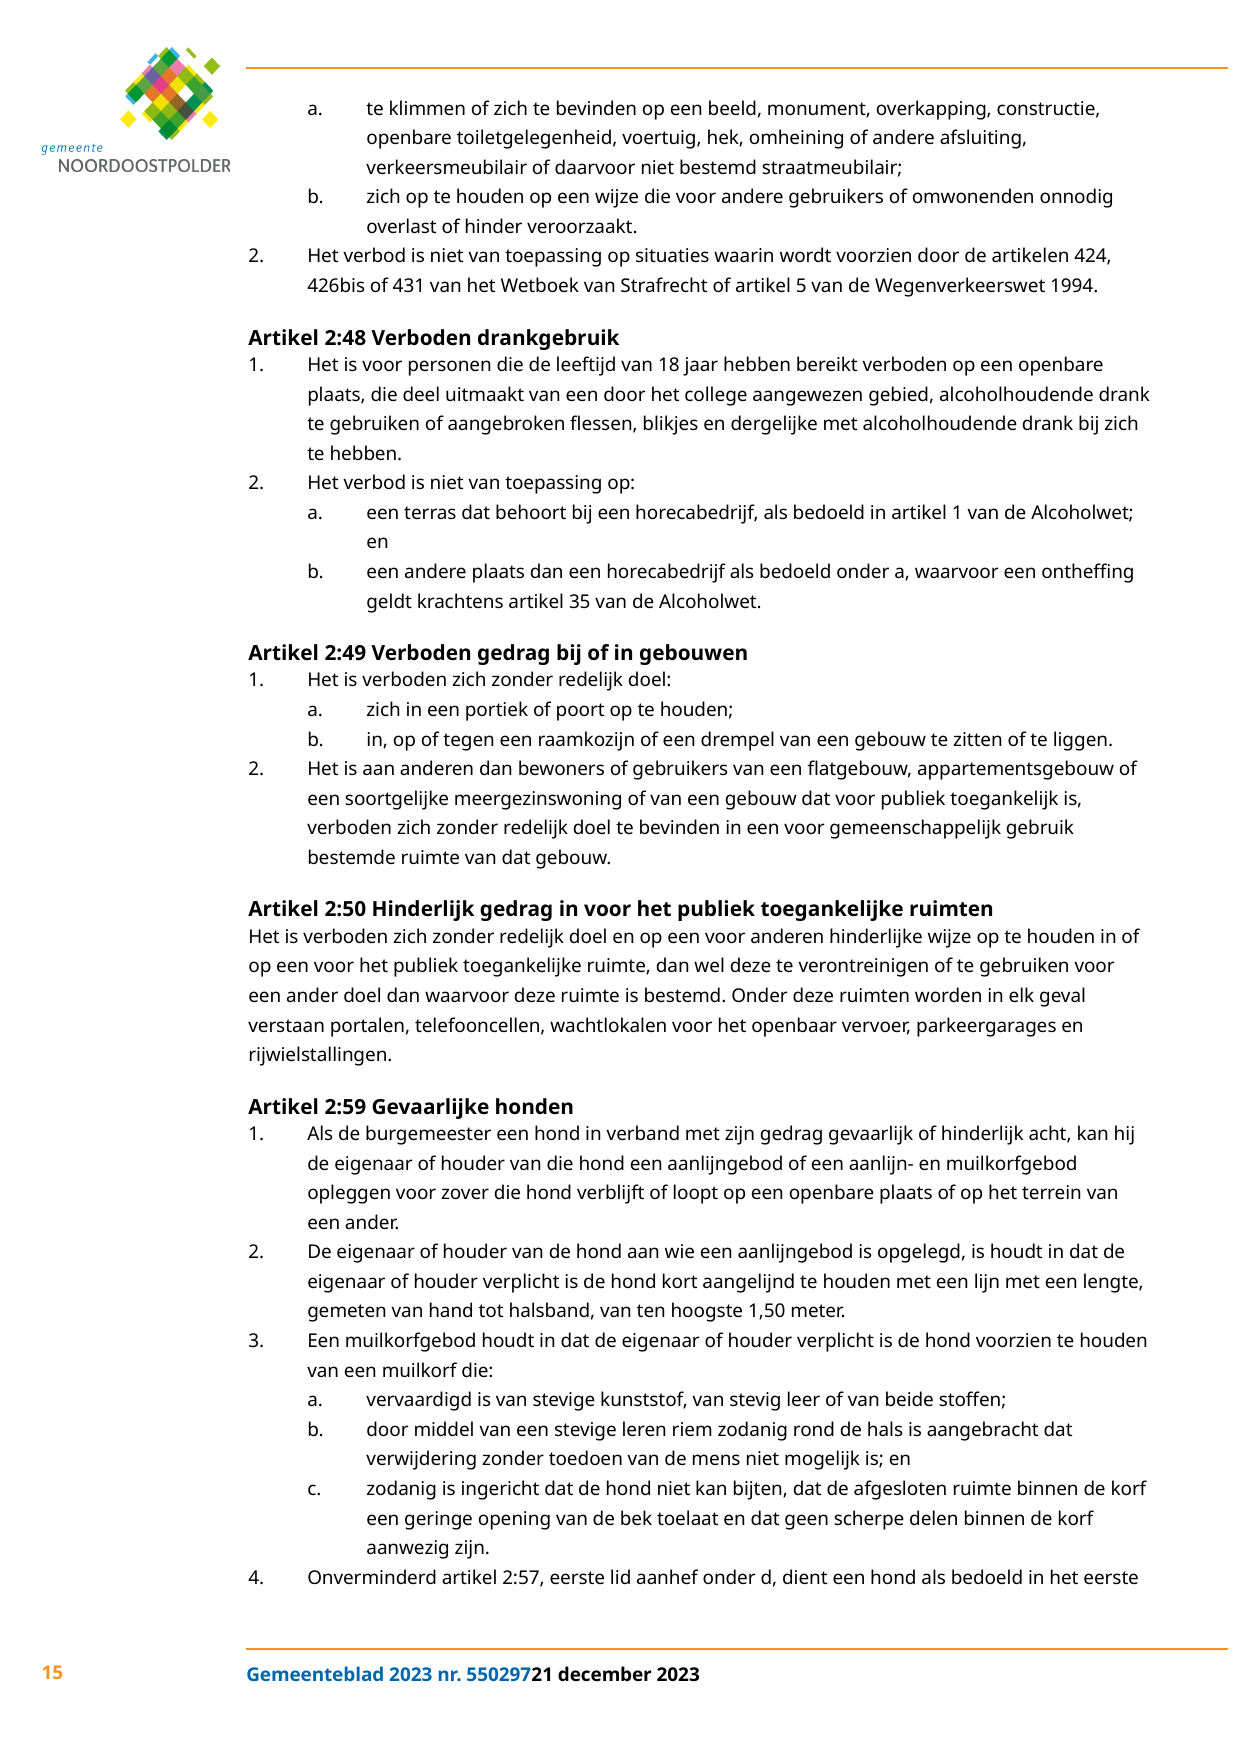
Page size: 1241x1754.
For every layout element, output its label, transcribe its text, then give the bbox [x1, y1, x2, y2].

list vervaardigd is van stevige kunststof, van stevig leer of van beide stoffen; [307, 1386, 1152, 1412]
list door middel van een stevige leren riem zodanig rond de hals is aangebracht dat verwijdering zonder toedoen van de mens niet mogelijk is; en [307, 1416, 1152, 1471]
list zich op te houden op een wijze die voor andere gebruikers of omwonenden onnodig overlast of hinder veroorzaakt. [307, 183, 1152, 239]
list Het is voor personen die de leeftijd van 18 jaar hebben bereikt verboden op een openbare plaats, die deel uitmaakt van een door het college aangewezen gebied, alcoholhoudende drank te gebruiken of aangebroken flessen, blikjes en dergelijke met alcoholhoudende drank bij zich te hebben. [248, 351, 1152, 466]
picture [41, 47, 231, 172]
list zich in een portiek of poort op te houden; [307, 696, 1152, 722]
list te klimmen of zich te bevinden op een beeld, monument, overkapping, constructie, openbare toiletgelegenheid, voertuig, hek, omheining of andere afsluiting, verkeersmeubilair of daarvoor niet bestemd straatmeubilair; [307, 95, 1152, 180]
list Onverminderd artikel 2:57, eerste lid aanhef onder d, dient een hond als bedoeld in het eerste [248, 1564, 1152, 1590]
text Artikel 2:49 Verboden gedrag bij of in gebouwen [248, 638, 1152, 667]
text Artikel 2:48 Verboden drankgebruik [248, 323, 1152, 351]
list De eigenaar of houder van de hond aan wie een aanlijngebod is opgelegd, is houdt in dat de eigenaar of houder verplicht is de hond kort aangelijnd te houden met een lijn met een lengte, gemeten van hand tot halsband, van ten hoogste 1,50 meter. [248, 1238, 1152, 1323]
list Het verbod is niet van toepassing op situaties waarin wordt voorzien door de artikelen 424, 426bis of 431 van het Wetboek van Strafrecht of artikel 5 van de Wegenverkeerswet 1994. [248, 243, 1152, 298]
list een andere plaats dan een horecabedrijf als bedoeld onder a, waarvoor een ontheffing geldt krachtens artikel 35 van de Alcoholwet. [307, 558, 1152, 613]
list Als de burgemeester een hond in verband met zijn gedrag gevaarlijk of hinderlijk acht, kan hij de eigenaar of houder van die hond een aanlijngebod of een aanlijn- en muilkorfgebod opleggen voor zover die hond verblijft of loopt op een openbare plaats of op het terrein van een ander. [248, 1120, 1152, 1235]
list een terras dat behoort bij een horecabedrijf, als bedoeld in artikel 1 van de Alcoholwet; en [307, 499, 1152, 554]
text Artikel 2:59 Gevaarlijke honden [248, 1092, 1152, 1120]
text Het is verboden zich zonder redelijk doel en op een voor anderen hinderlijke wijze op te houden in of op een voor het publiek toegankelijke ruimte, dan wel deze te verontreinigen of te gebruiken voor een ander doel dan waarvoor deze ruimte is bestemd. Onder deze ruimten worden in elk geval verstaan portalen, telefooncellen, wachtlokalen voor het openbaar vervoer, parkeergarages en rijwielstallingen. [248, 923, 1152, 1067]
list Het verbod is niet van toepassing op: [248, 469, 1152, 495]
list Het is verboden zich zonder redelijk doel: [248, 667, 1152, 692]
list in, op of tegen een raamkozijn of een drempel van een gebouw te zitten of te liggen. [307, 726, 1152, 752]
list Een muilkorfgebod houdt in dat de eigenaar of houder verplicht is de hond voorzien te houden van een muilkorf die: [248, 1327, 1152, 1383]
list zodanig is ingericht dat de hond niet kan bijten, dat de afgesloten ruimte binnen de korf een geringe opening van de bek toelaat en dat geen scherpe delen binnen de korf aanwezig zijn. [307, 1475, 1152, 1560]
list Het is aan anderen dan bewoners of gebruikers van een flatgebouw, appartementsgebouw of een soortgelijke meergezinswoning of van een gebouw dat voor publiek toegankelijk is, verboden zich zonder redelijk doel te bevinden in een voor gemeenschappelijk gebruik bestemde ruimte van dat gebouw. [248, 755, 1152, 870]
text Artikel 2:50 Hinderlijk gedrag in voor het publiek toegankelijke ruimten [248, 894, 1152, 923]
